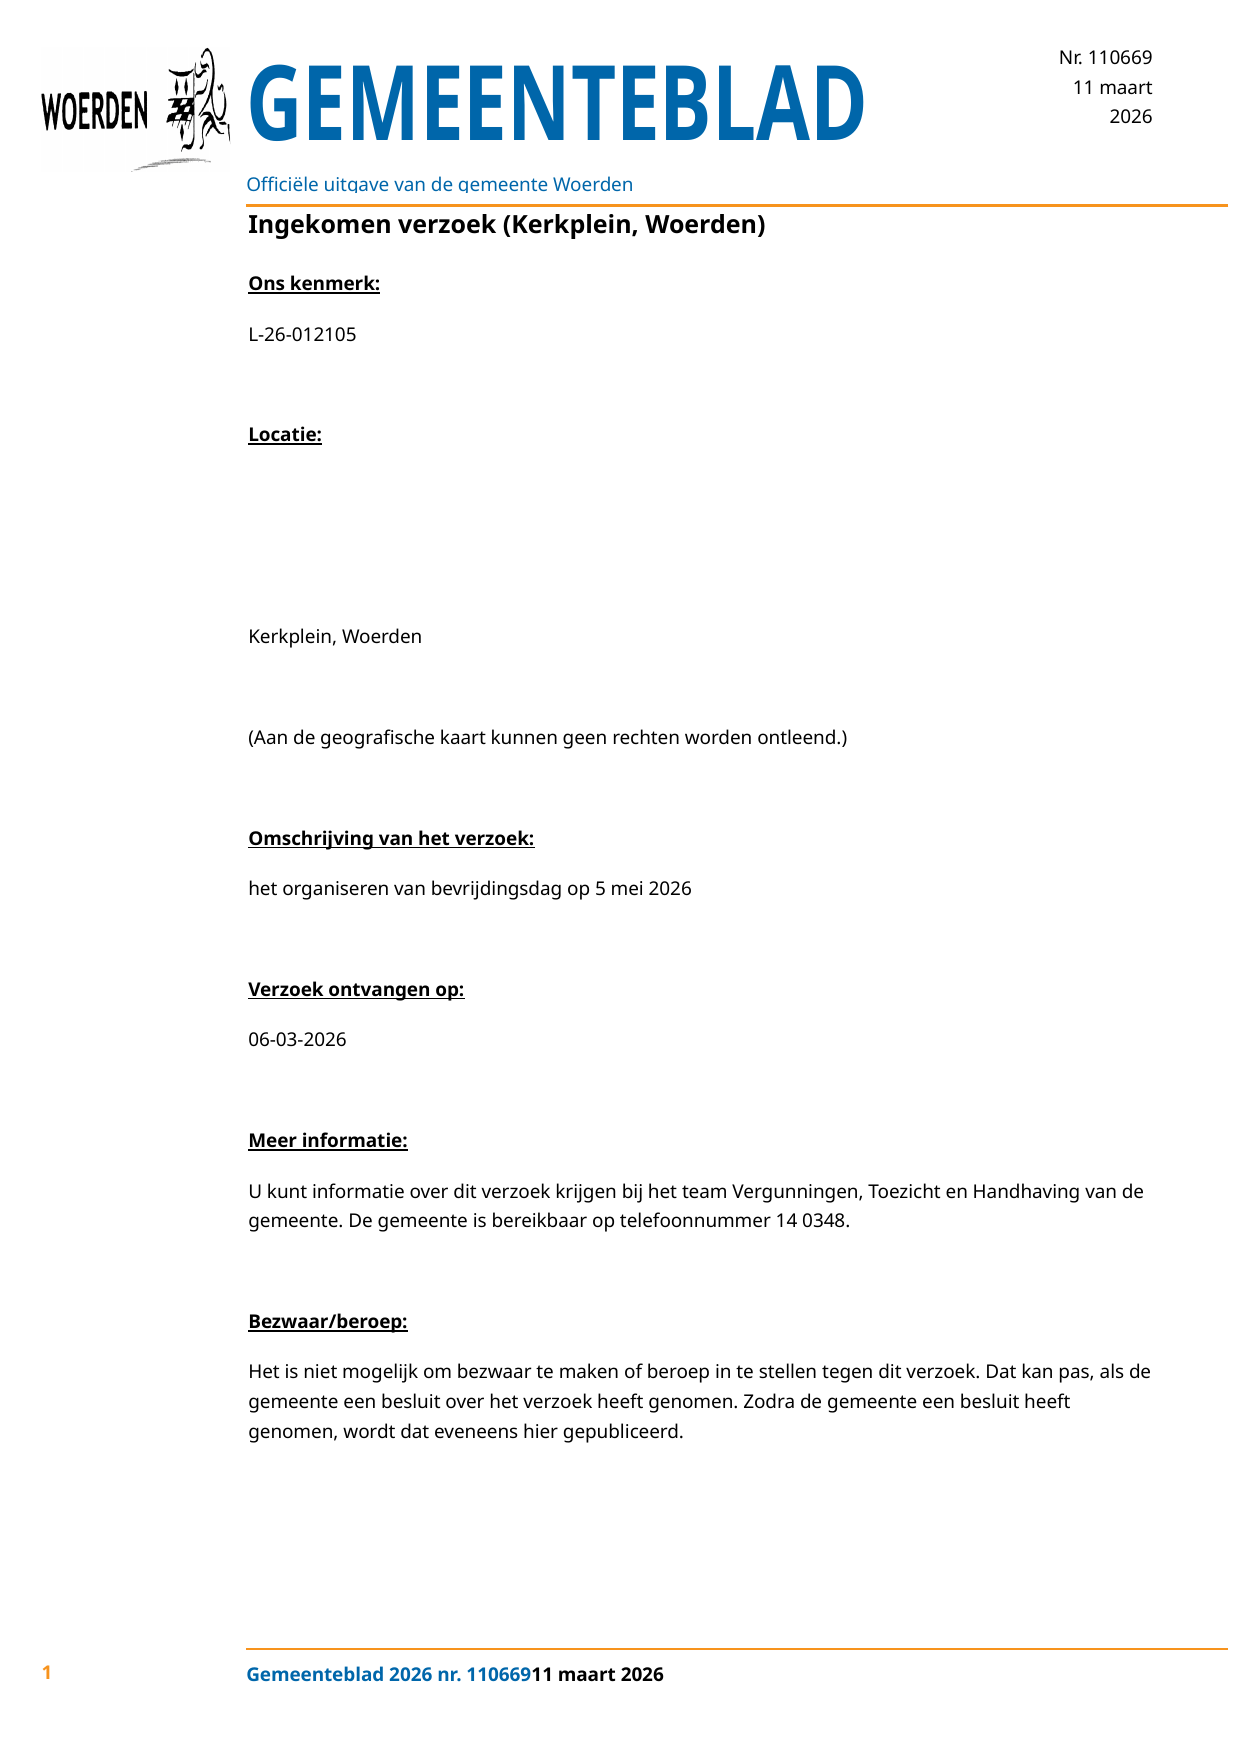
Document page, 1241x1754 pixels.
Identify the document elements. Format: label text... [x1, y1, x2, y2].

text Kerkplein, Woerden [248, 623, 1152, 649]
text L-26-012105 [248, 321, 1152, 346]
text Ingekomen verzoek (Kerkplein, Woerden) [248, 207, 1152, 241]
text Meer informatie: [248, 1127, 1152, 1153]
text Ons kenmerk: [248, 270, 1152, 296]
text Verzoek ontvangen op: [248, 976, 1152, 1002]
picture [41, 47, 231, 172]
text Locatie: [248, 422, 1152, 447]
text Omschrijving van het verzoek: [248, 825, 1152, 851]
text 06-03-2026 [248, 1027, 1152, 1052]
text Het is niet mogelijk om bezwaar te maken of beroep in te stellen tegen dit verzoek. Dat kan pas, als de gemeente een besluit over het verzoek heeft genomen. Zodra de gemeente een besluit heeft genomen, wordt dat eveneens hier gepubliceerd. [248, 1359, 1152, 1443]
text Bezwaar/beroep: [248, 1308, 1152, 1334]
text (Aan de geografische kaart kunnen geen rechten worden ontleend.) [248, 724, 1152, 750]
text U kunt informatie over dit verzoek krijgen bij het team Vergunningen, Toezicht en Handhaving van de gemeente. De gemeente is bereikbaar op telefoonnummer 14 0348. [248, 1178, 1152, 1233]
text het organiseren van bevrijdingsdag op 5 mei 2026 [248, 875, 1152, 901]
